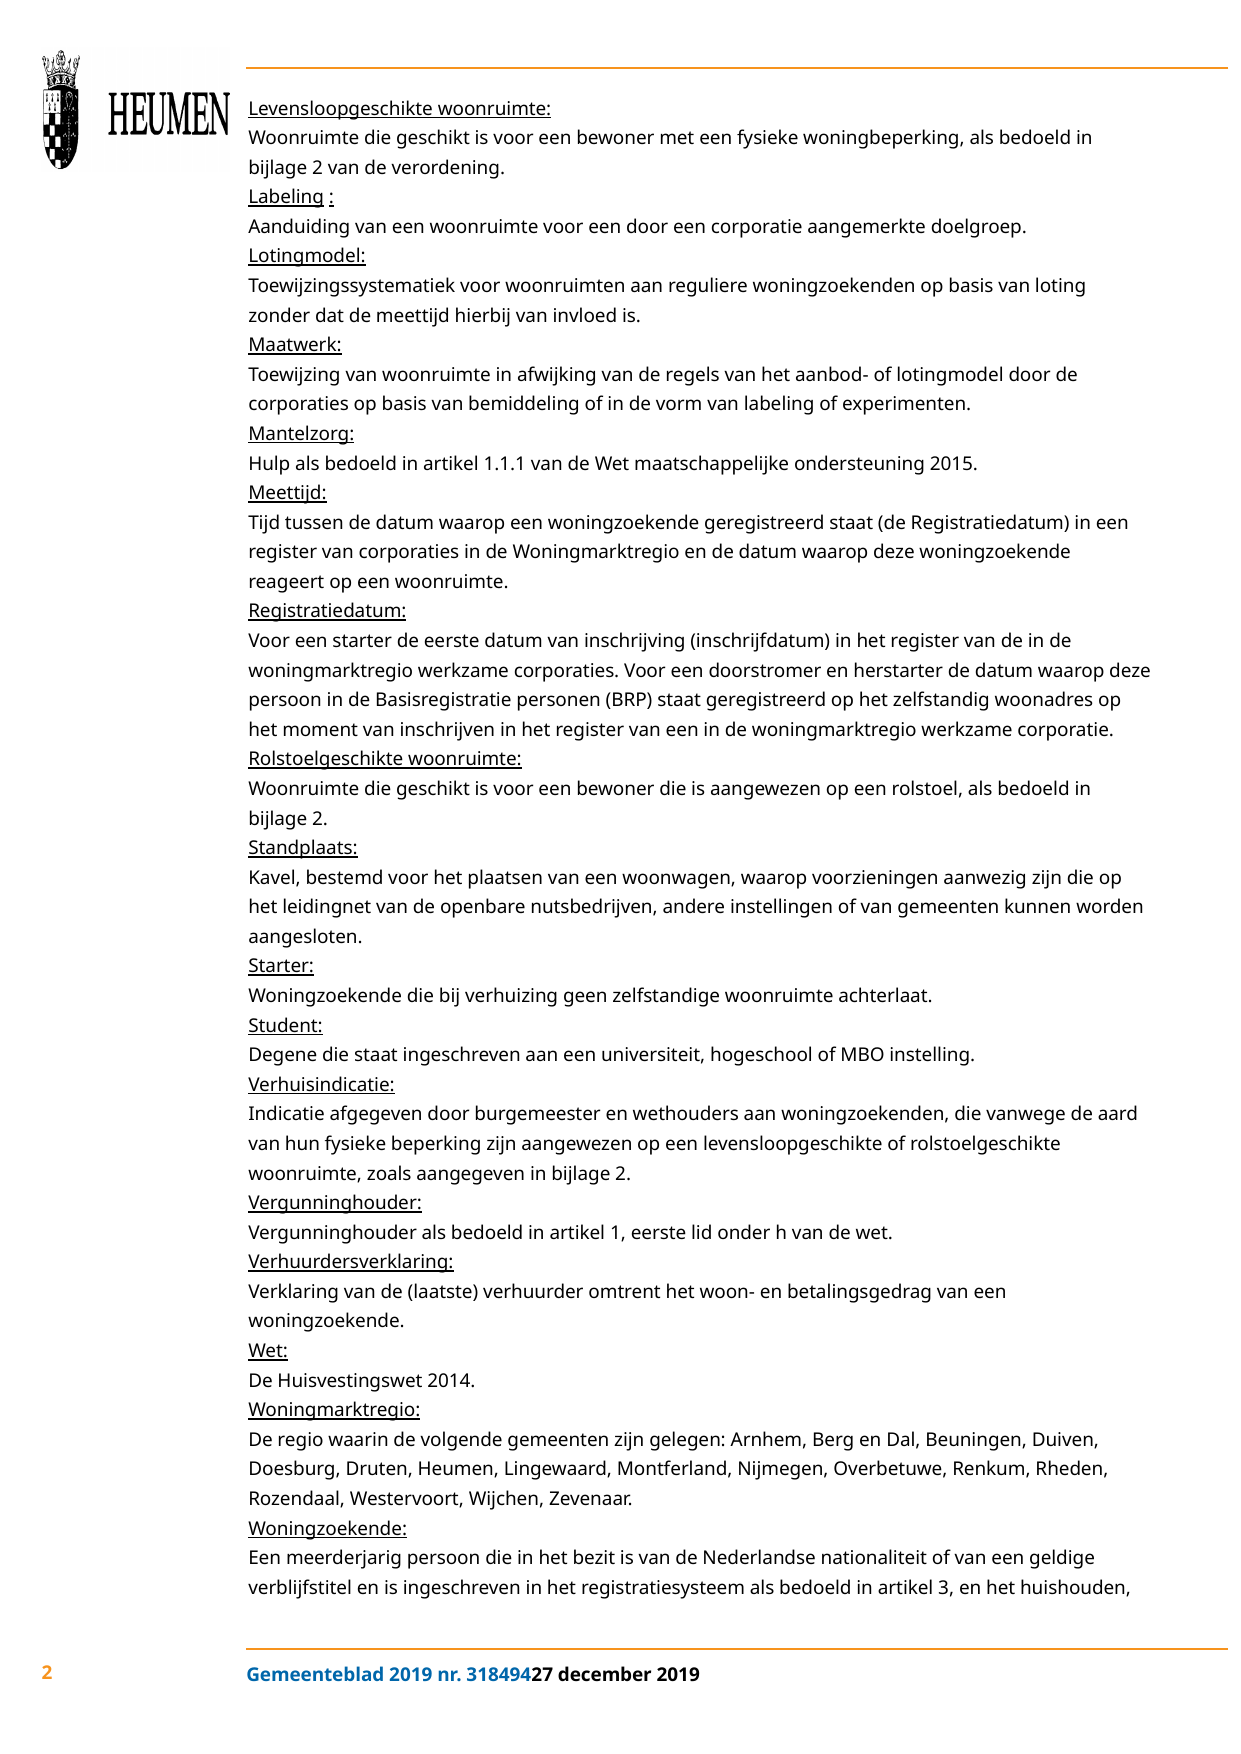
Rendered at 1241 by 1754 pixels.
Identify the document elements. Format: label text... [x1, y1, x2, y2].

text Toewijzing van woonruimte in afwijking van de regels van het aanbod- of lotingmodel door de corporaties op basis van bemiddeling of in de vorm van labeling of experimenten. [248, 361, 1152, 416]
text De Huisvestingswet 2014. [248, 1367, 1152, 1393]
text Woningmarktregio: [248, 1396, 1152, 1422]
text Mantelzorg: [248, 420, 1152, 446]
text Starter: [248, 953, 1152, 978]
text Kavel, bestemd voor het plaatsen van een woonwagen, waarop voorzieningen aanwezig zijn die op het leidingnet van de openbare nutsbedrijven, andere instellingen of van gemeenten kunnen worden aangesloten. [248, 864, 1152, 949]
text Vergunninghouder als bedoeld in artikel 1, eerste lid onder h van de wet. [248, 1219, 1152, 1245]
text Levensloopgeschikte woonruimte: [248, 95, 1152, 121]
text Woningzoekende: [248, 1515, 1152, 1541]
text Rolstoelgeschikte woonruimte: [248, 746, 1152, 771]
text Tijd tussen de datum waarop een woningzoekende geregistreerd staat (de Registratiedatum) in een register van corporaties in de Woningmarktregio en de datum waarop deze woningzoekende reageert op een woonruimte. [248, 509, 1152, 594]
text Standplaats: [248, 834, 1152, 860]
text Woonruimte die geschikt is voor een bewoner die is aangewezen op een rolstoel, als bedoeld in bijlage 2. [248, 775, 1152, 831]
text Student: [248, 1012, 1152, 1038]
text Aanduiding van een woonruimte voor een door een corporatie aangemerkte doelgroep. [248, 213, 1152, 239]
text Woonruimte die geschikt is voor een bewoner met een fysieke woningbeperking, als bedoeld in bijlage 2 van de verordening. [248, 124, 1152, 180]
text Wet: [248, 1337, 1152, 1363]
text Woningzoekende die bij verhuizing geen zelfstandige woonruimte achterlaat. [248, 982, 1152, 1008]
text Registratiedatum: [248, 598, 1152, 623]
text Labeling : [248, 183, 1152, 209]
text Degene die staat ingeschreven aan een universiteit, hogeschool of MBO instelling. [248, 1041, 1152, 1067]
text De regio waarin de volgende gemeenten zijn gelegen: Arnhem, Berg en Dal, Beuningen, Duiven, Doesburg, Druten, Heumen, Lingewaard, Montferland, Nijmegen, Overbetuwe, Renkum, Rheden, Rozendaal, Westervoort, Wijchen, Zevenaar. [248, 1426, 1152, 1511]
text Toewijzingssystematiek voor woonruimten aan reguliere woningzoekenden op basis van loting zonder dat de meettijd hierbij van invloed is. [248, 272, 1152, 328]
text Hulp als bedoeld in artikel 1.1.1 van de Wet maatschappelijke ondersteuning 2015. [248, 450, 1152, 476]
text Verhuisindicatie: [248, 1071, 1152, 1097]
picture [41, 47, 231, 172]
text Vergunninghouder: [248, 1189, 1152, 1215]
text Een meerderjarig persoon die in het bezit is van de Nederlandse nationaliteit of van een geldige verblijfstitel en is ingeschreven in het registratiesysteem als bedoeld in artikel 3, en het huishouden, [248, 1544, 1152, 1600]
text Meettijd: [248, 479, 1152, 505]
text Verklaring van de (laatste) verhuurder omtrent het woon- en betalingsgedrag van een woningzoekende. [248, 1278, 1152, 1333]
text Voor een starter de eerste datum van inschrijving (inschrijfdatum) in het register van de in de woningmarktregio werkzame corporaties. Voor een doorstromer en herstarter de datum waarop deze persoon in de Basisregistratie personen (BRP) staat geregistreerd op het zelfstandig woonadres op het moment van inschrijven in het register van een in de woningmarktregio werkzame corporatie. [248, 627, 1152, 742]
text Lotingmodel: [248, 243, 1152, 268]
text Indicatie afgegeven door burgemeester en wethouders aan woningzoekenden, die vanwege de aard van hun fysieke beperking zijn aangewezen op een levensloopgeschikte of rolstoelgeschikte woonruimte, zoals aangegeven in bijlage 2. [248, 1101, 1152, 1186]
text Maatwerk: [248, 331, 1152, 357]
text Verhuurdersverklaring: [248, 1248, 1152, 1274]
